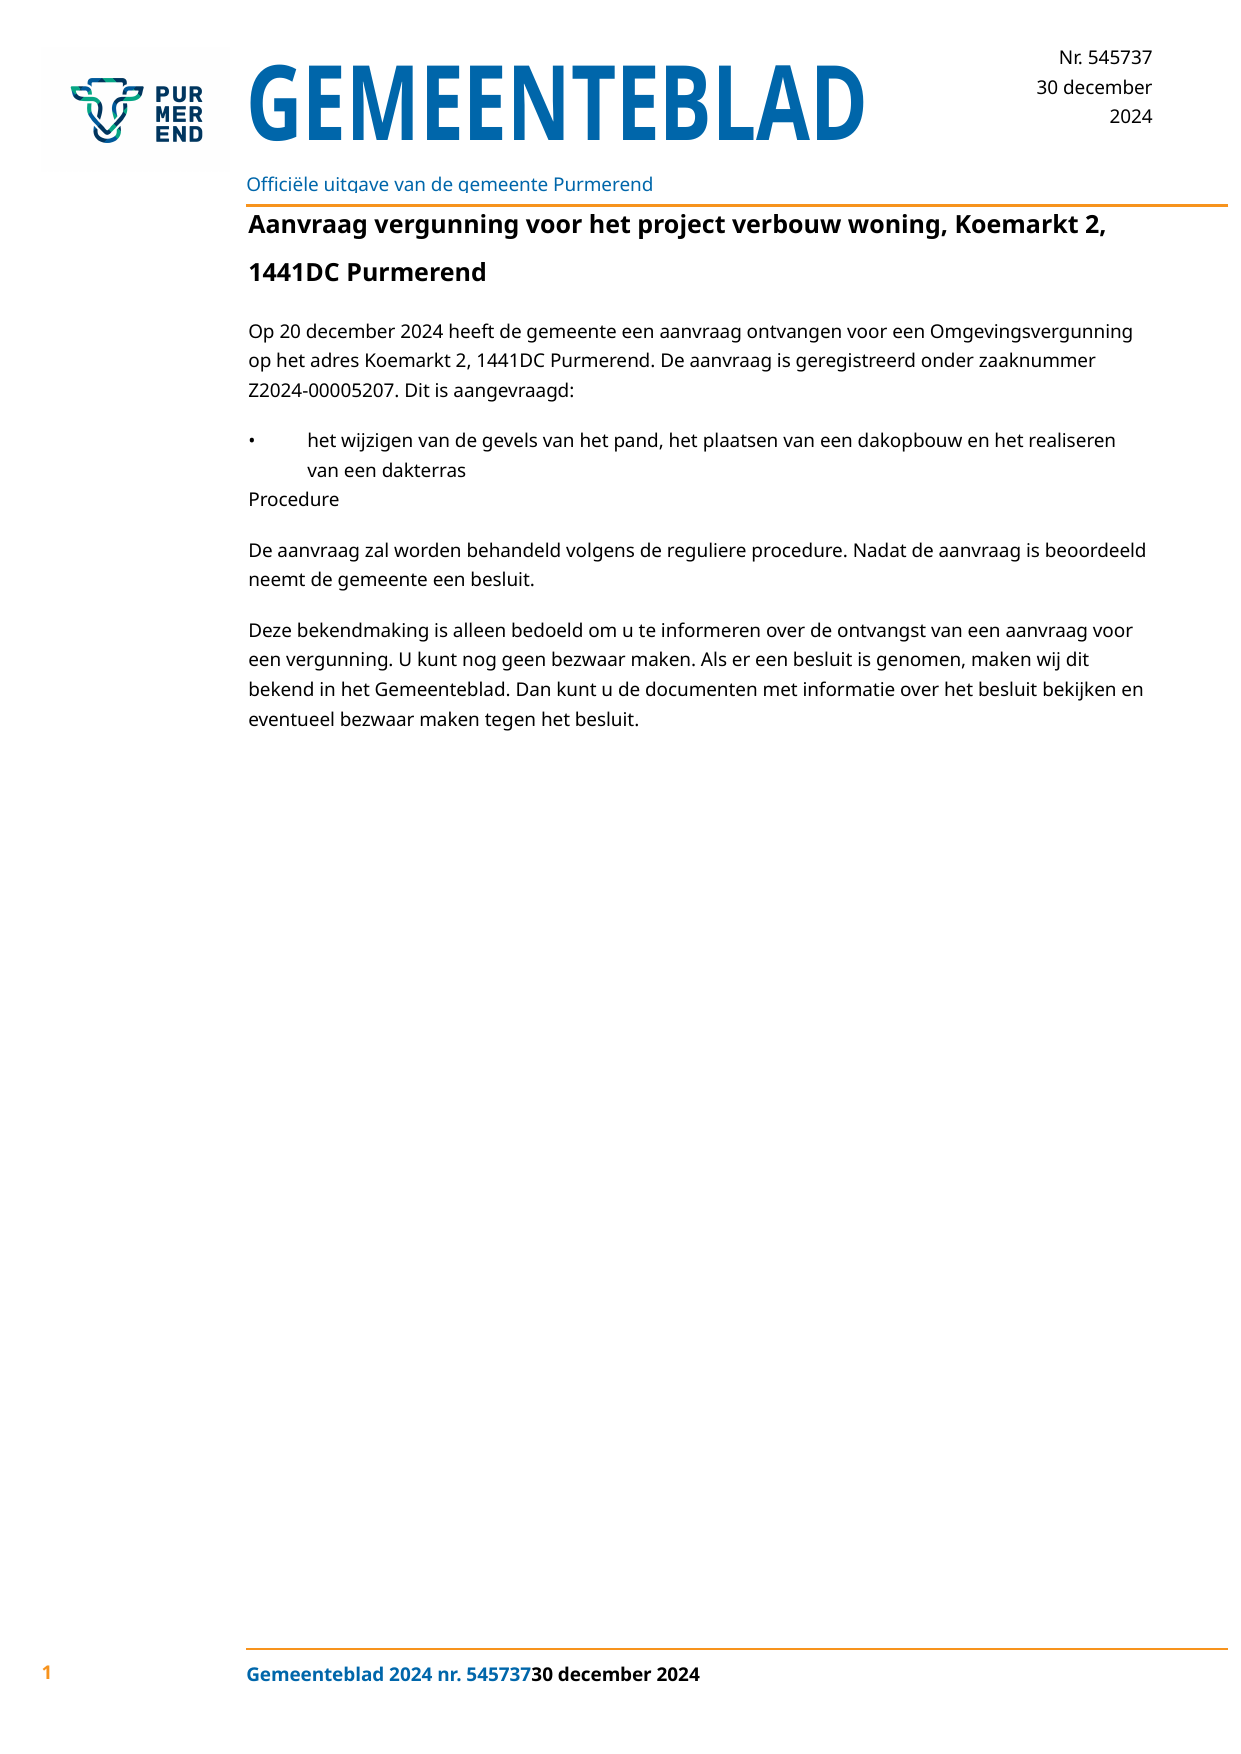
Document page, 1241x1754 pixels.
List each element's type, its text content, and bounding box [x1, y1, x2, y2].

text Aanvraag vergunning voor het project verbouw woning, Koemarkt 2, 1441DC Purmerend [248, 207, 1152, 288]
text Procedure [248, 487, 1152, 512]
text Op 20 december 2024 heeft de gemeente een aanvraag ontvangen voor een Omgevingsvergunning op het adres Koemarkt 2, 1441DC Purmerend. De aanvraag is geregistreerd onder zaaknummer Z2024-00005207. Dit is aangevraagd: [248, 318, 1152, 403]
text Deze bekendmaking is alleen bedoeld om u te informeren over de ontvangst van een aanvraag voor een vergunning. U kunt nog geen bezwaar maken. Als er een besluit is genomen, maken wij dit bekend in het Gemeenteblad. Dan kunt u de documenten met informatie over het besluit bekijken en eventueel bezwaar maken tegen het besluit. [248, 617, 1152, 732]
text De aanvraag zal worden behandeld volgens de reguliere procedure. Nadat de aanvraag is beoordeeld neemt de gemeente een besluit. [248, 537, 1152, 592]
list het wijzigen van de gevels van het pand, het plaatsen van een dakopbouw en het realiseren van een dakterras [248, 427, 1152, 483]
picture [41, 47, 231, 172]
